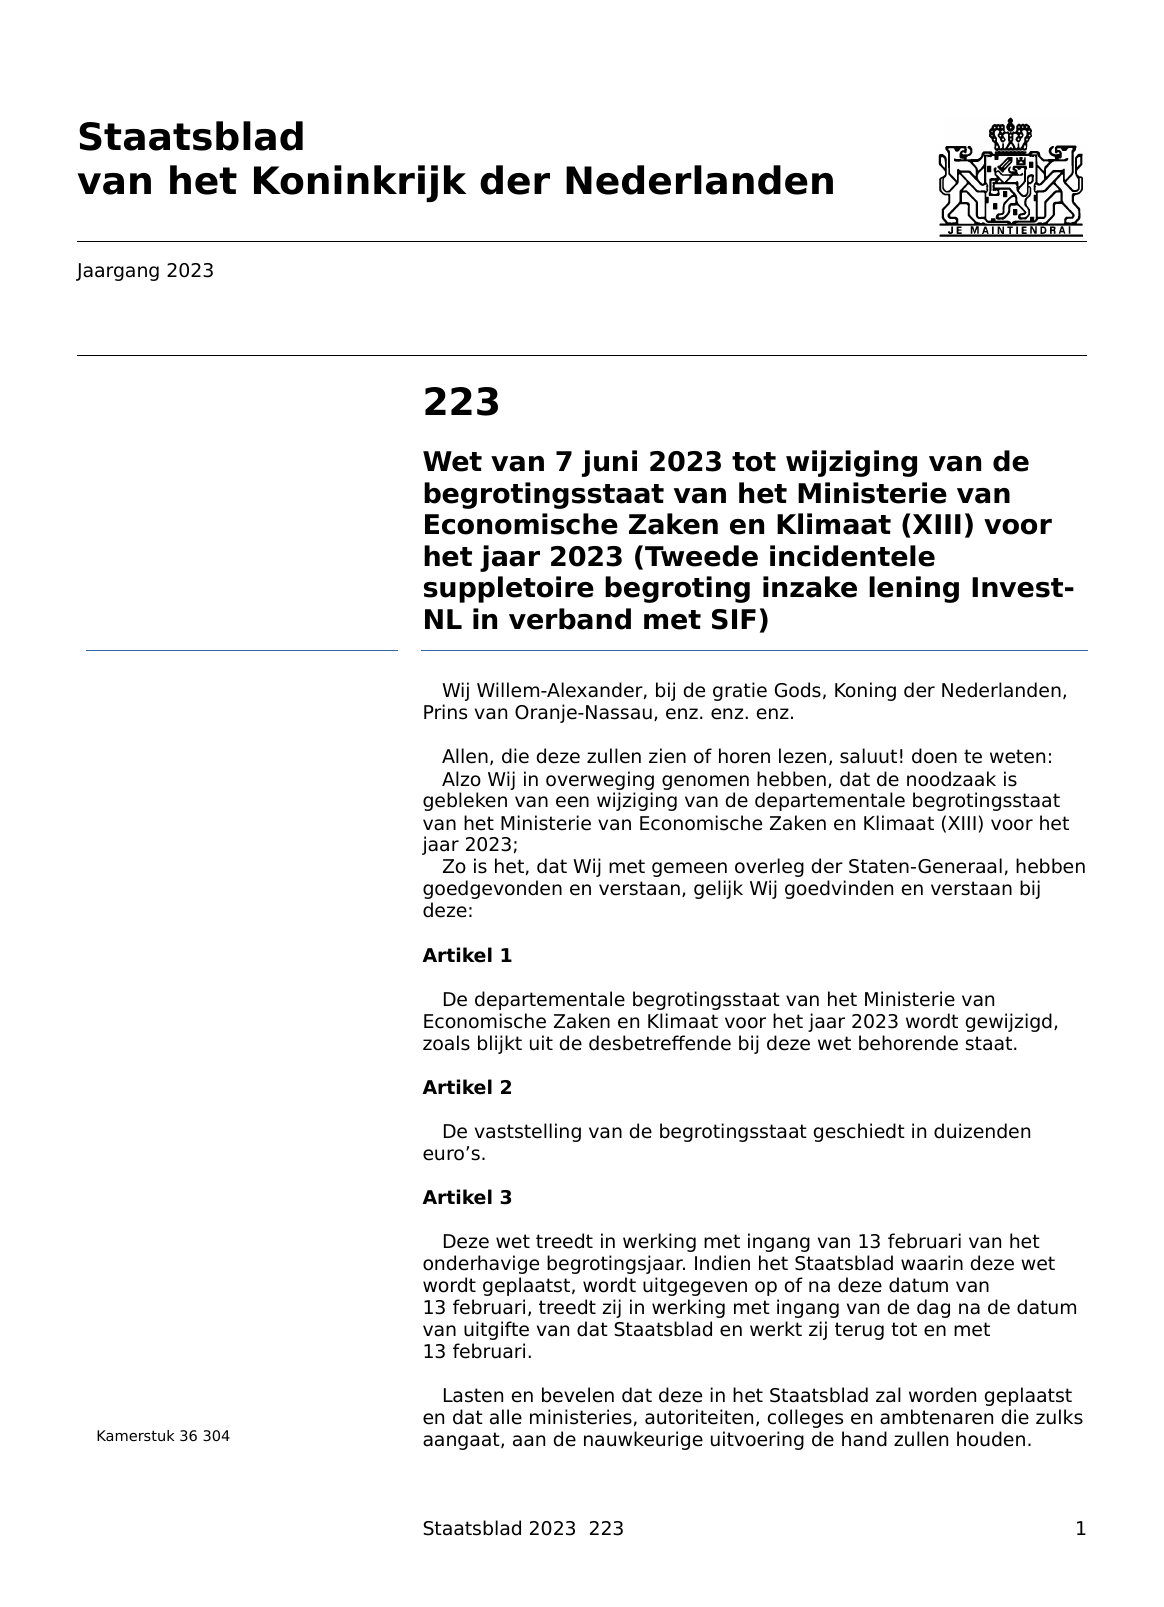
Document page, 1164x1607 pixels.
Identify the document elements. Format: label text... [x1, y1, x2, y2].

text Alzo Wij in overweging genomen hebben, dat de noodzaak is gebleken van een wijziging van de departementale begrotingsstaat van het Ministerie van Economische Zaken en Klimaat (XIII) voor het jaar 2023; [422, 768, 1087, 856]
table_header [886, 100, 1087, 241]
subtitle Artikel 2 [422, 1077, 1087, 1099]
table_header Staatsblad van het Koninkrijk der Nederlanden [77, 100, 886, 241]
subtitle Artikel 3 [422, 1187, 1087, 1209]
subtitle 223 [422, 381, 1087, 424]
text De departementale begrotingsstaat van het Ministerie van Economische Zaken en Klimaat voor het jaar 2023 wordt gewijzigd, zoals blijkt uit de desbetreffende bij deze wet behorende staat. [422, 989, 1087, 1054]
text Wet van 7 juni 2023 tot wijziging van de begrotingsstaat van het Ministerie van Economische Zaken en Klimaat (XIII) voor het jaar 2023 (Tweede incidentele suppletoire begroting inzake lening Invest-NL in verband met SIF) [422, 447, 1087, 636]
text Allen, die deze zullen zien of horen lezen, saluut! doen te weten: [422, 746, 1087, 768]
text Deze wet treedt in werking met ingang van 13 februari van het onderhavige begrotingsjaar. Indien het Staatsblad waarin deze wet wordt geplaatst, wordt uitgegeven op of na deze datum van 13 februari, treedt zij in werking met ingang van de dag na de datum van uitgifte van dat Staatsblad en werkt zij terug tot en met 13 februari. [422, 1231, 1087, 1363]
text Kamerstuk 36 304 [77, 1428, 396, 1445]
text De vaststelling van de begrotingsstaat geschiedt in duizenden euro’s. [422, 1121, 1087, 1165]
table_cell Jaargang 2023 [77, 242, 1087, 355]
text Wij Willem-Alexander, bij de gratie Gods, Koning der Nederlanden, Prins van Oranje-Nassau, enz. enz. enz. [422, 680, 1087, 724]
picture [936, 115, 1087, 240]
text Zo is het, dat Wij met gemeen overleg der Staten-Generaal, hebben goedgevonden en verstaan, gelijk Wij goedvinden en verstaan bij deze: [422, 856, 1087, 922]
text Lasten en bevelen dat deze in het Staatsblad zal worden geplaatst en dat alle ministeries, autoriteiten, colleges en ambtenaren die zulks aangaat, aan de nauwkeurige uitvoering de hand zullen houden. [422, 1385, 1087, 1451]
subtitle Artikel 1 [422, 944, 1087, 966]
